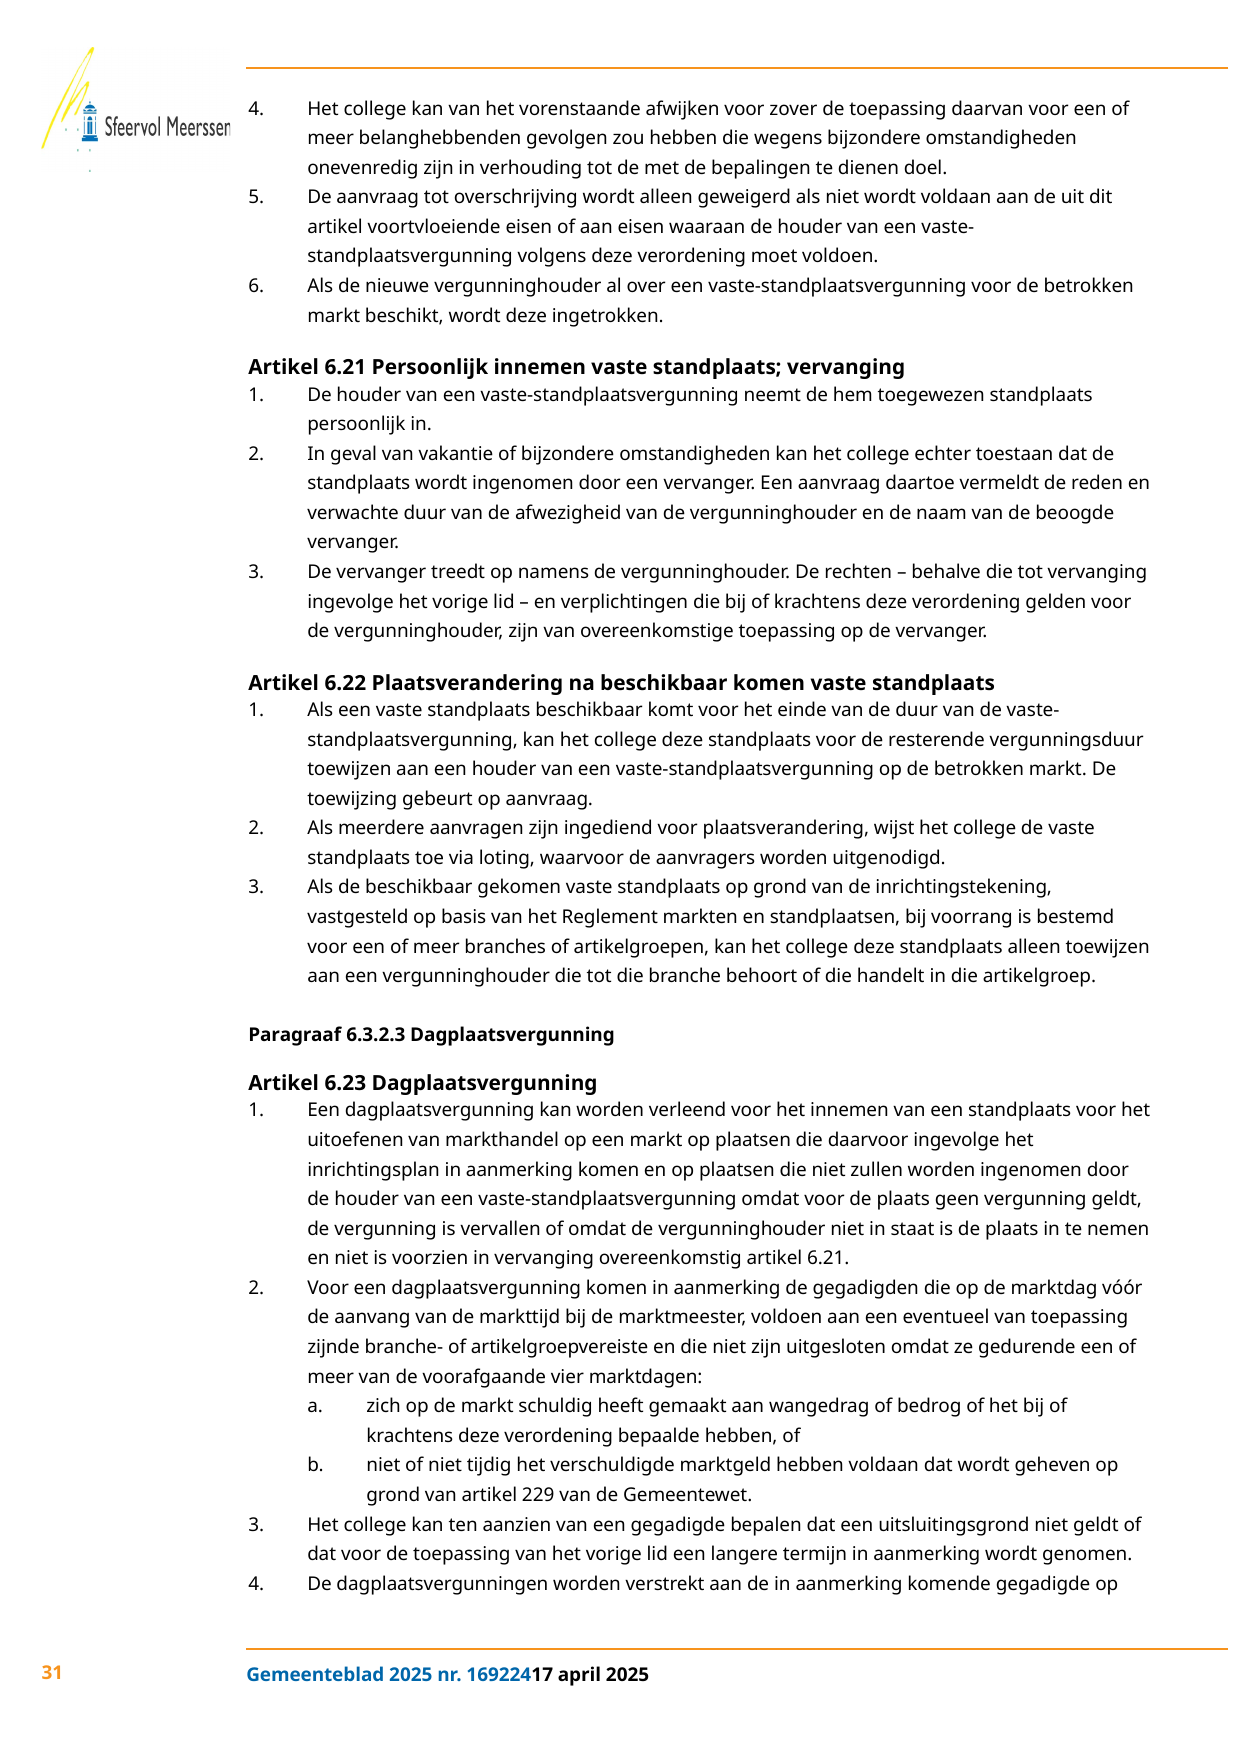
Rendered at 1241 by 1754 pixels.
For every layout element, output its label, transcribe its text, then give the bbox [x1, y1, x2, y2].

text Artikel 6.22 Plaatsverandering na beschikbaar komen vaste standplaats [248, 668, 1152, 696]
list Als de nieuwe vergunninghouder al over een vaste-standplaatsvergunning voor de betrokken markt beschikt, wordt deze ingetrokken. [248, 272, 1152, 328]
list De vervanger treedt op namens de vergunninghouder. De rechten – behalve die tot vervanging ingevolge het vorige lid – en verplichtingen die bij of krachtens deze verordening gelden voor de vergunninghouder, zijn van overeenkomstige toepassing op de vervanger. [248, 558, 1152, 643]
list Een dagplaatsvergunning kan worden verleend voor het innemen van een standplaats voor het uitoefenen van markthandel op een markt op plaatsen die daarvoor ingevolge het inrichtingsplan in aanmerking komen en op plaatsen die niet zullen worden ingenomen door de houder van een vaste-standplaatsvergunning omdat voor de plaats geen vergunning geldt, de vergunning is vervallen of omdat de vergunninghouder niet in staat is de plaats in te nemen en niet is voorzien in vervanging overeenkomstig artikel 6.21. [248, 1097, 1152, 1270]
list Het college kan van het vorenstaande afwijken voor zover de toepassing daarvan voor een of meer belanghebbenden gevolgen zou hebben die wegens bijzondere omstandigheden onevenredig zijn in verhouding tot de met de bepalingen te dienen doel. [248, 95, 1152, 180]
list Als de beschikbaar gekomen vaste standplaats op grond van de inrichtingstekening, vastgesteld op basis van het Reglement markten en standplaatsen, bij voorrang is bestemd voor een of meer branches of artikelgroepen, kan het college deze standplaats alleen toewijzen aan een vergunninghouder die tot die branche behoort of die handelt in die artikelgroep. [248, 874, 1152, 988]
list Als een vaste standplaats beschikbaar komt voor het einde van de duur van de vaste-standplaatsvergunning, kan het college deze standplaats voor de resterende vergunningsduur toewijzen aan een houder van een vaste-standplaatsvergunning op de betrokken markt. De toewijzing gebeurt op aanvraag. [248, 696, 1152, 811]
list Het college kan ten aanzien van een gegadigde bepalen dat een uitsluitingsgrond niet geldt of dat voor de toepassing van het vorige lid een langere termijn in aanmerking wordt genomen. [248, 1511, 1152, 1566]
list In geval van vakantie of bijzondere omstandigheden kan het college echter toestaan dat de standplaats wordt ingenomen door een vervanger. Een aanvraag daartoe vermeldt de reden en verwachte duur van de afwezigheid van de vergunninghouder en de naam van de beoogde vervanger. [248, 440, 1152, 554]
list zich op de markt schuldig heeft gemaakt aan wangedrag of bedrog of het bij of krachtens deze verordening bepaalde hebben, of [307, 1392, 1152, 1448]
list De houder van een vaste-standplaatsvergunning neemt de hem toegewezen standplaats persoonlijk in. [248, 381, 1152, 436]
list De dagplaatsvergunningen worden verstrekt aan de in aanmerking komende gegadigde op [248, 1570, 1152, 1596]
text Artikel 6.23 Dagplaatsvergunning [248, 1068, 1152, 1097]
text Artikel 6.21 Persoonlijk innemen vaste standplaats; vervanging [248, 352, 1152, 381]
list Voor een dagplaatsvergunning komen in aanmerking de gegadigden die op de marktdag vóór de aanvang van de markttijd bij de marktmeester, voldoen aan een eventueel van toepassing zijnde branche- of artikelgroepvereiste en die niet zijn uitgesloten omdat ze gedurende een of meer van de voorafgaande vier marktdagen: [248, 1274, 1152, 1389]
list Als meerdere aanvragen zijn ingediend voor plaatsverandering, wijst het college de vaste standplaats toe via loting, waarvoor de aanvragers worden uitgenodigd. [248, 814, 1152, 870]
picture [41, 47, 231, 172]
list niet of niet tijdig het verschuldigde marktgeld hebben voldaan dat wordt geheven op grond van artikel 229 van de Gemeentewet. [307, 1452, 1152, 1507]
list De aanvraag tot overschrijving wordt alleen geweigerd als niet wordt voldaan aan de uit dit artikel voortvloeiende eisen of aan eisen waaraan de houder van een vaste-standplaatsvergunning volgens deze verordening moet voldoen. [248, 183, 1152, 268]
text Paragraaf 6.3.2.3 Dagplaatsvergunning [248, 1022, 1152, 1047]
